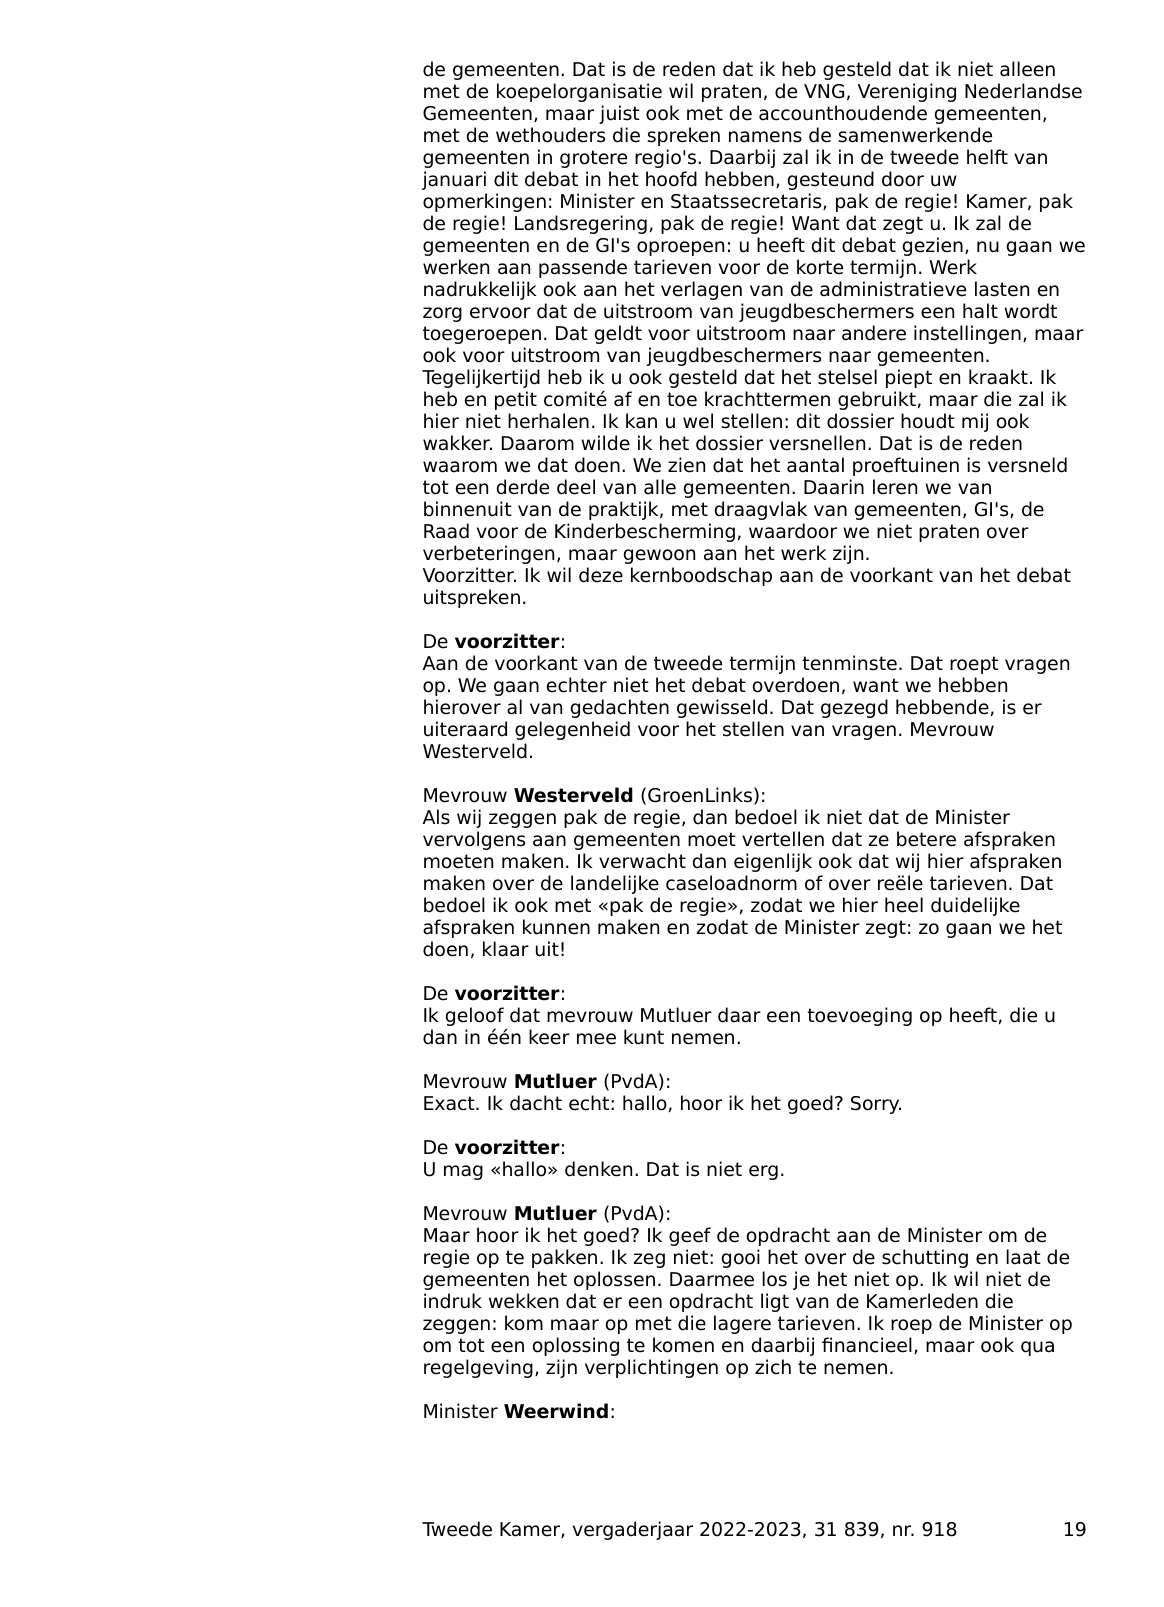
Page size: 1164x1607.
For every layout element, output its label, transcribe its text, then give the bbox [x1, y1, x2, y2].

text Tegelijkertijd heb ik u ook gesteld dat het stelsel piept en kraakt. Ik heb en petit comité af en toe krachttermen gebruikt, maar die zal ik hier niet herhalen. Ik kan u wel stellen: dit dossier houdt mij ook wakker. Daarom wilde ik het dossier versnellen. Dat is de reden waarom we dat doen. We zien dat het aantal proeftuinen is versneld tot een derde deel van alle gemeenten. Daarin leren we van binnenuit van de praktijk, met draagvlak van gemeenten, GI's, de Raad voor de Kinderbescherming, waardoor we niet praten over verbeteringen, maar gewoon aan het werk zijn. [422, 367, 1087, 564]
text Mevrouw Mutluer (PvdA): [422, 1203, 1087, 1225]
text De voorzitter: [422, 1137, 1087, 1159]
text De voorzitter: [422, 631, 1087, 653]
text De voorzitter: [422, 983, 1087, 1005]
text Maar hoor ik het goed? Ik geef de opdracht aan de Minister om de regie op te pakken. Ik zeg niet: gooi het over de schutting en laat de gemeenten het oplossen. Daarmee los je het niet op. Ik wil niet de indruk wekken dat er een opdracht ligt van de Kamerleden die zeggen: kom maar op met die lagere tarieven. Ik roep de Minister op om tot een oplossing te komen en daarbij financieel, maar ook qua regelgeving, zijn verplichtingen op zich te nemen. [422, 1225, 1087, 1379]
text Minister Weerwind: [422, 1401, 1087, 1423]
text Voorzitter. Ik wil deze kernboodschap aan de voorkant van het debat uitspreken. [422, 564, 1087, 608]
text Exact. Ik dacht echt: hallo, hoor ik het goed? Sorry. [422, 1093, 1087, 1115]
text Ik geloof dat mevrouw Mutluer daar een toevoeging op heeft, die u dan in één keer mee kunt nemen. [422, 1005, 1087, 1049]
text Aan de voorkant van de tweede termijn tenminste. Dat roept vragen op. We gaan echter niet het debat overdoen, want we hebben hierover al van gedachten gewisseld. Dat gezegd hebbende, is er uiteraard gelegenheid voor het stellen van vragen. Mevrouw Westerveld. [422, 653, 1087, 763]
text U mag «hallo» denken. Dat is niet erg. [422, 1159, 1087, 1181]
text Mevrouw Westerveld (GroenLinks): [422, 785, 1087, 807]
text Als wij zeggen pak de regie, dan bedoel ik niet dat de Minister vervolgens aan gemeenten moet vertellen dat ze betere afspraken moeten maken. Ik verwacht dan eigenlijk ook dat wij hier afspraken maken over de landelijke caseloadnorm of over reële tarieven. Dat bedoel ik ook met «pak de regie», zodat we hier heel duidelijke afspraken kunnen maken en zodat de Minister zegt: zo gaan we het doen, klaar uit! [422, 807, 1087, 961]
text Mevrouw Mutluer (PvdA): [422, 1071, 1087, 1093]
text de gemeenten. Dat is de reden dat ik heb gesteld dat ik niet alleen met de koepelorganisatie wil praten, de VNG, Vereniging Nederlandse Gemeenten, maar juist ook met de accounthoudende gemeenten, met de wethouders die spreken namens de samenwerkende gemeenten in grotere regio's. Daarbij zal ik in de tweede helft van januari dit debat in het hoofd hebben, gesteund door uw opmerkingen: Minister en Staatssecretaris, pak de regie! Kamer, pak de regie! Landsregering, pak de regie! Want dat zegt u. Ik zal de gemeenten en de GI's oproepen: u heeft dit debat gezien, nu gaan we werken aan passende tarieven voor de korte termijn. Werk nadrukkelijk ook aan het verlagen van de administratieve lasten en zorg ervoor dat de uitstroom van jeugdbeschermers een halt wordt toegeroepen. Dat geldt voor uitstroom naar andere instellingen, maar ook voor uitstroom van jeugdbeschermers naar gemeenten. [422, 59, 1087, 367]
